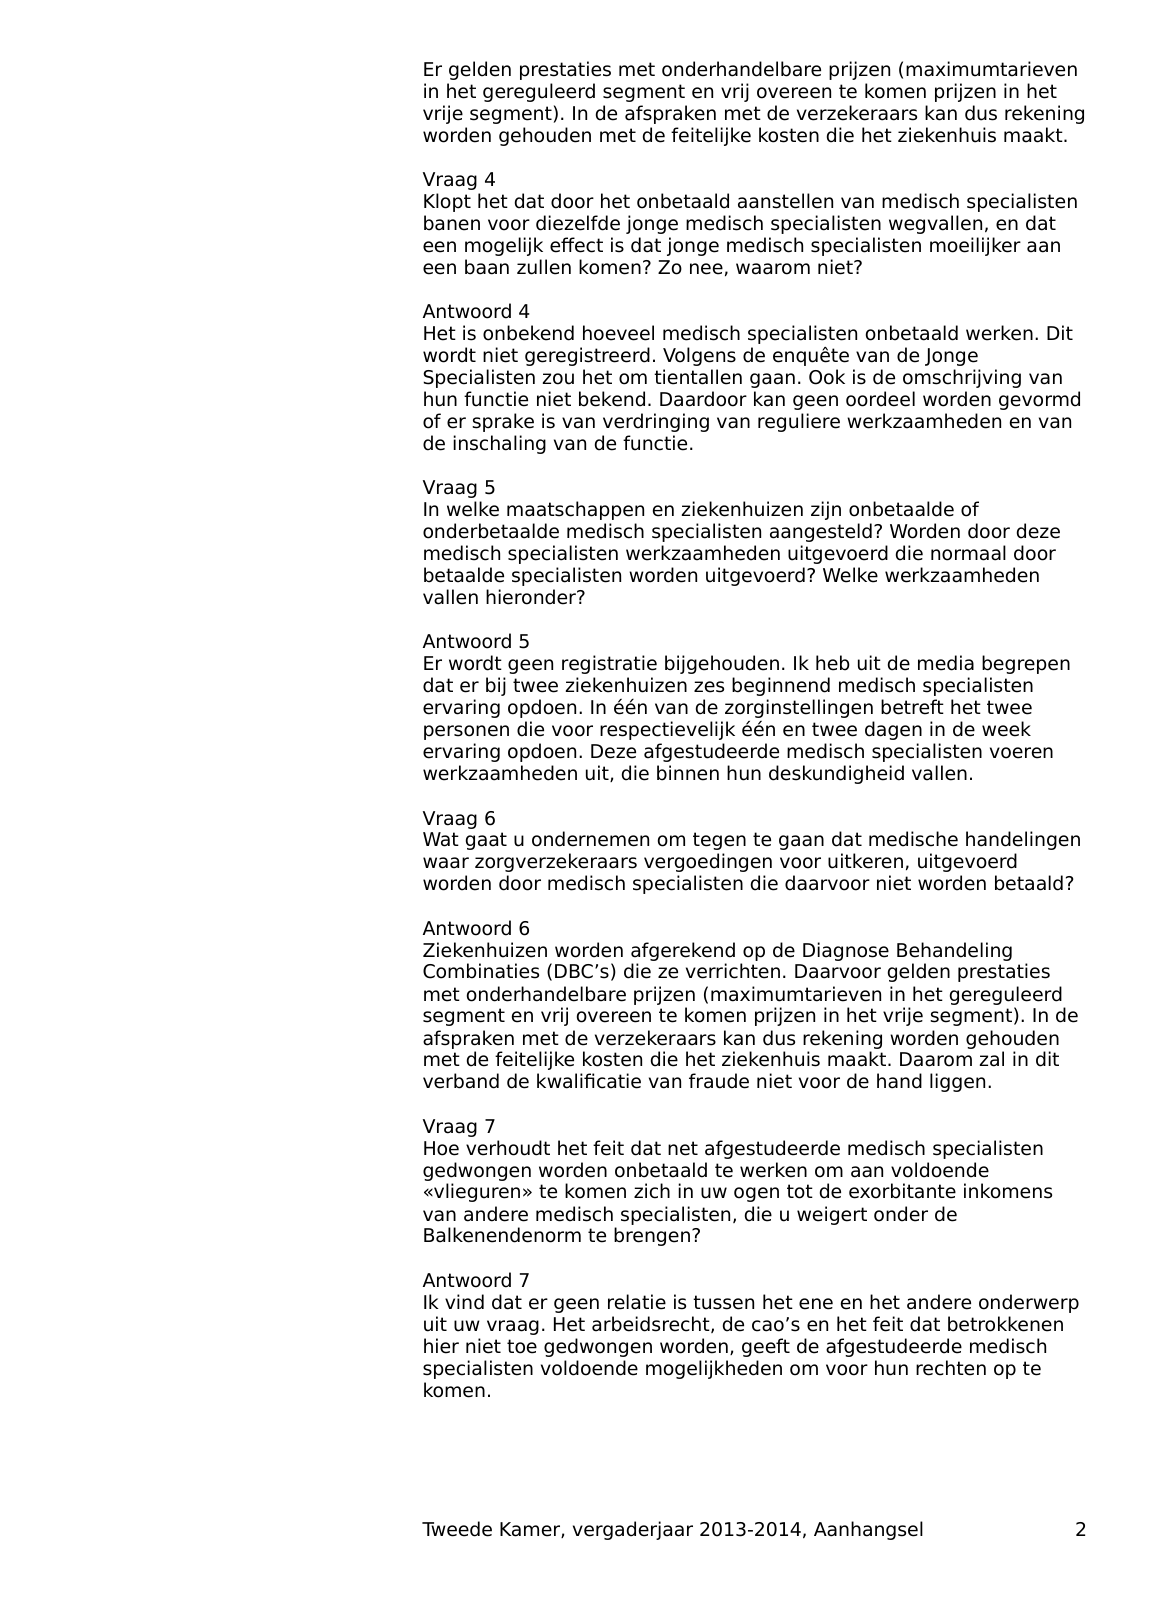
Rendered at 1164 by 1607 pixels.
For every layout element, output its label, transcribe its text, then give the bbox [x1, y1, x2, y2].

text Klopt het dat door het onbetaald aanstellen van medisch specialisten banen voor diezelfde jonge medisch specialisten wegvallen, en dat een mogelijk effect is dat jonge medisch specialisten moeilijker aan een baan zullen komen? Zo nee, waarom niet? [422, 191, 1087, 279]
text Antwoord 4 [422, 301, 1087, 323]
text Vraag 6 [422, 807, 1087, 829]
text Vraag 4 [422, 169, 1087, 191]
text In welke maatschappen en ziekenhuizen zijn onbetaalde of onderbetaalde medisch specialisten aangesteld? Worden door deze medisch specialisten werkzaamheden uitgevoerd die normaal door betaalde specialisten worden uitgevoerd? Welke werkzaamheden vallen hieronder? [422, 499, 1087, 609]
text Antwoord 6 [422, 917, 1087, 939]
text Ziekenhuizen worden afgerekend op de Diagnose Behandeling Combinaties (DBC’s) die ze verrichten. Daarvoor gelden prestaties met onderhandelbare prijzen (maximumtarieven in het gereguleerd segment en vrij overeen te komen prijzen in het vrije segment). In de afspraken met de verzekeraars kan dus rekening worden gehouden met de feitelijke kosten die het ziekenhuis maakt. Daarom zal in dit verband de kwalificatie van fraude niet voor de hand liggen. [422, 939, 1087, 1093]
text Antwoord 5 [422, 631, 1087, 653]
text Er gelden prestaties met onderhandelbare prijzen (maximumtarieven in het gereguleerd segment en vrij overeen te komen prijzen in het vrije segment). In de afspraken met de verzekeraars kan dus rekening worden gehouden met de feitelijke kosten die het ziekenhuis maakt. [422, 59, 1087, 147]
text Het is onbekend hoeveel medisch specialisten onbetaald werken. Dit wordt niet geregistreerd. Volgens de enquête van de Jonge Specialisten zou het om tientallen gaan. Ook is de omschrijving van hun functie niet bekend. Daardoor kan geen oordeel worden gevormd of er sprake is van verdringing van reguliere werkzaamheden en van de inschaling van de functie. [422, 323, 1087, 455]
text Hoe verhoudt het feit dat net afgestudeerde medisch specialisten gedwongen worden onbetaald te werken om aan voldoende «vlieguren» te komen zich in uw ogen tot de exorbitante inkomens van andere medisch specialisten, die u weigert onder de Balkenendenorm te brengen? [422, 1137, 1087, 1247]
text Vraag 7 [422, 1116, 1087, 1137]
text Vraag 5 [422, 477, 1087, 499]
text Wat gaat u ondernemen om tegen te gaan dat medische handelingen waar zorgverzekeraars vergoedingen voor uitkeren, uitgevoerd worden door medisch specialisten die daarvoor niet worden betaald? [422, 829, 1087, 895]
text Er wordt geen registratie bijgehouden. Ik heb uit de media begrepen dat er bij twee ziekenhuizen zes beginnend medisch specialisten ervaring opdoen. In één van de zorginstellingen betreft het twee personen die voor respectievelijk één en twee dagen in de week ervaring opdoen. Deze afgestudeerde medisch specialisten voeren werkzaamheden uit, die binnen hun deskundigheid vallen. [422, 653, 1087, 785]
text Antwoord 7 [422, 1269, 1087, 1292]
text Ik vind dat er geen relatie is tussen het ene en het andere onderwerp uit uw vraag. Het arbeidsrecht, de cao’s en het feit dat betrokkenen hier niet toe gedwongen worden, geeft de afgestudeerde medisch specialisten voldoende mogelijkheden om voor hun rechten op te komen. [422, 1292, 1087, 1401]
